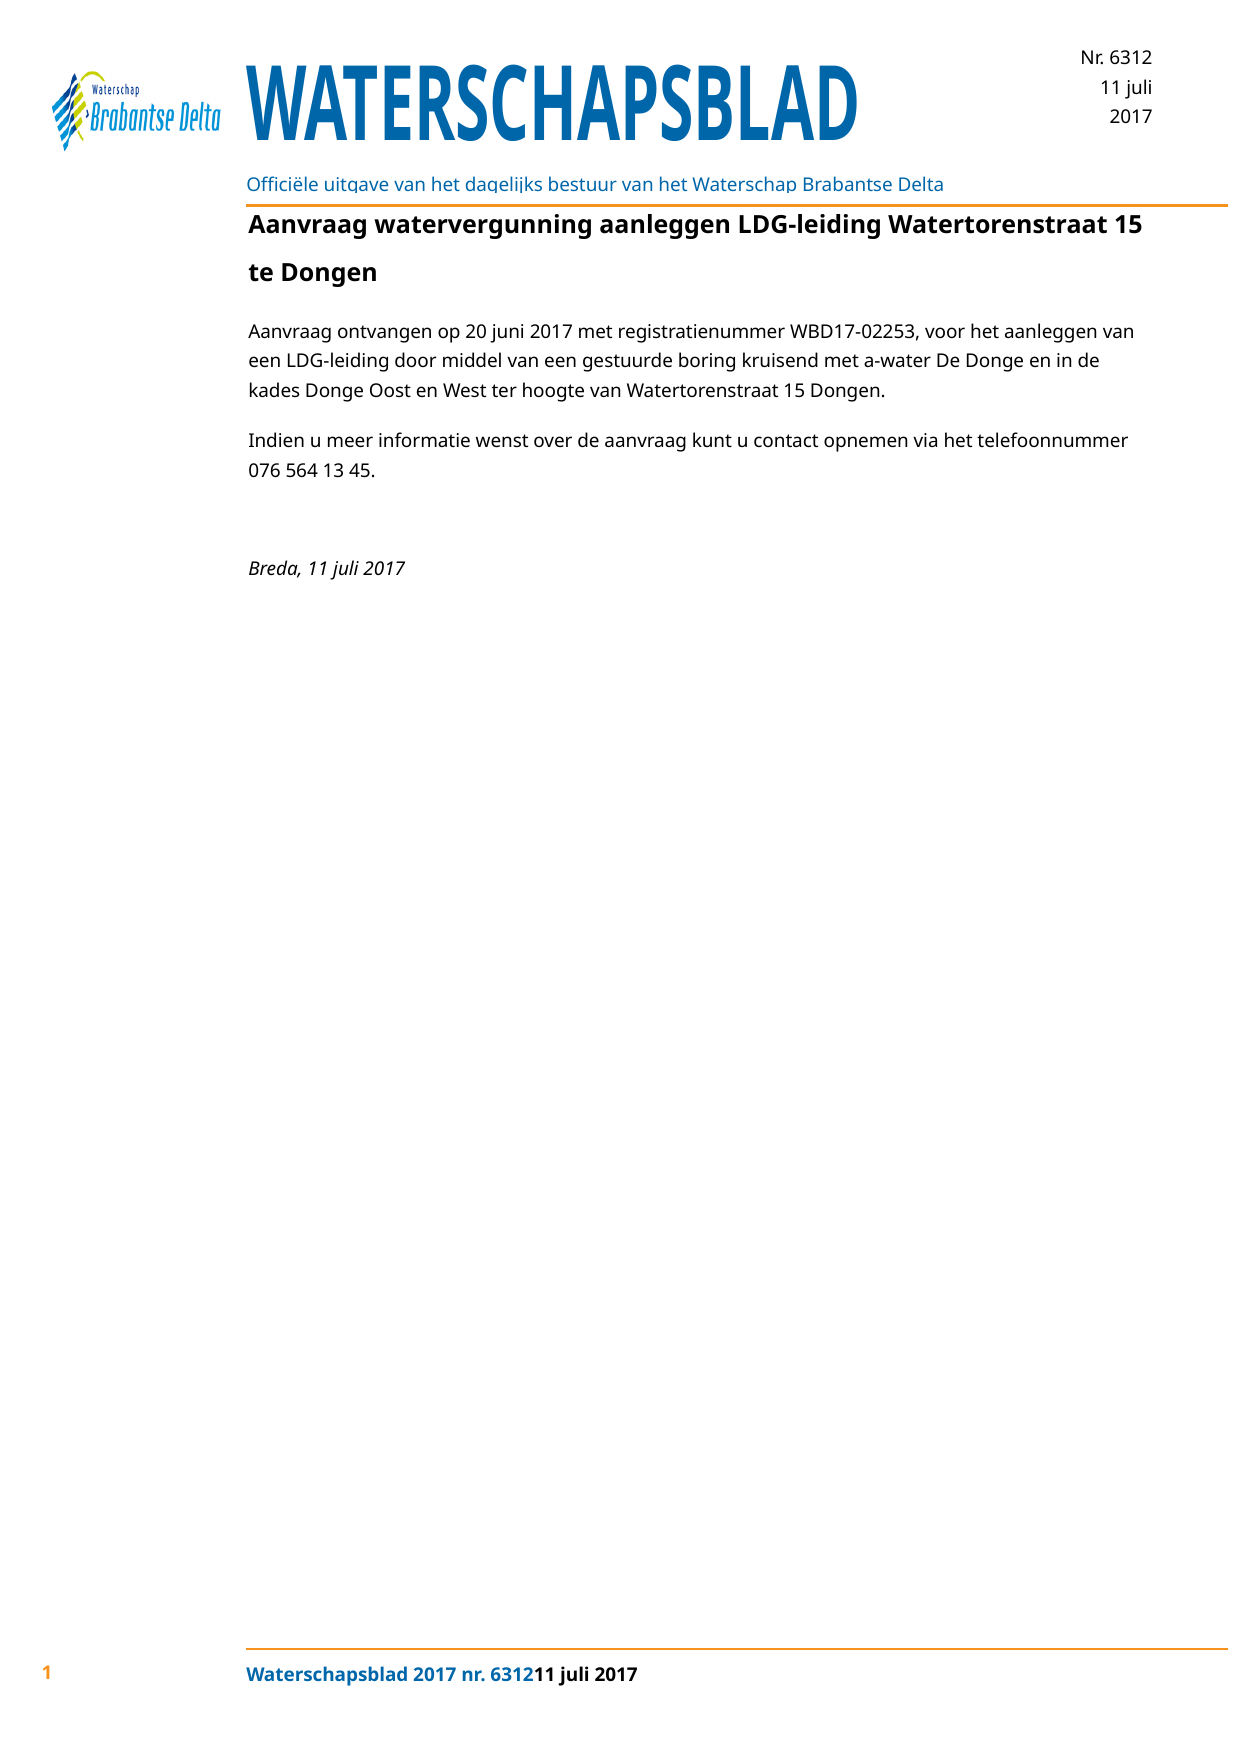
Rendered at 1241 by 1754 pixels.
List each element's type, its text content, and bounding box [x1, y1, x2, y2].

text Breda, 11 juli 2017 [248, 555, 1152, 581]
text Aanvraag ontvangen op 20 juni 2017 met registratienummer WBD17-02253, voor het aanleggen van een LDG-leiding door middel van een gestuurde boring kruisend met a-water De Donge en in de kades Donge Oost en West ter hoogte van Watertorenstraat 15 Dongen. [248, 318, 1152, 403]
text Indien u meer informatie wenst over de aanvraag kunt u contact opnemen via het telefoonnummer 076 564 13 45. [248, 427, 1152, 483]
picture [41, 47, 231, 172]
text Aanvraag watervergunning aanleggen LDG-leiding Watertorenstraat 15 te Dongen [248, 207, 1152, 288]
